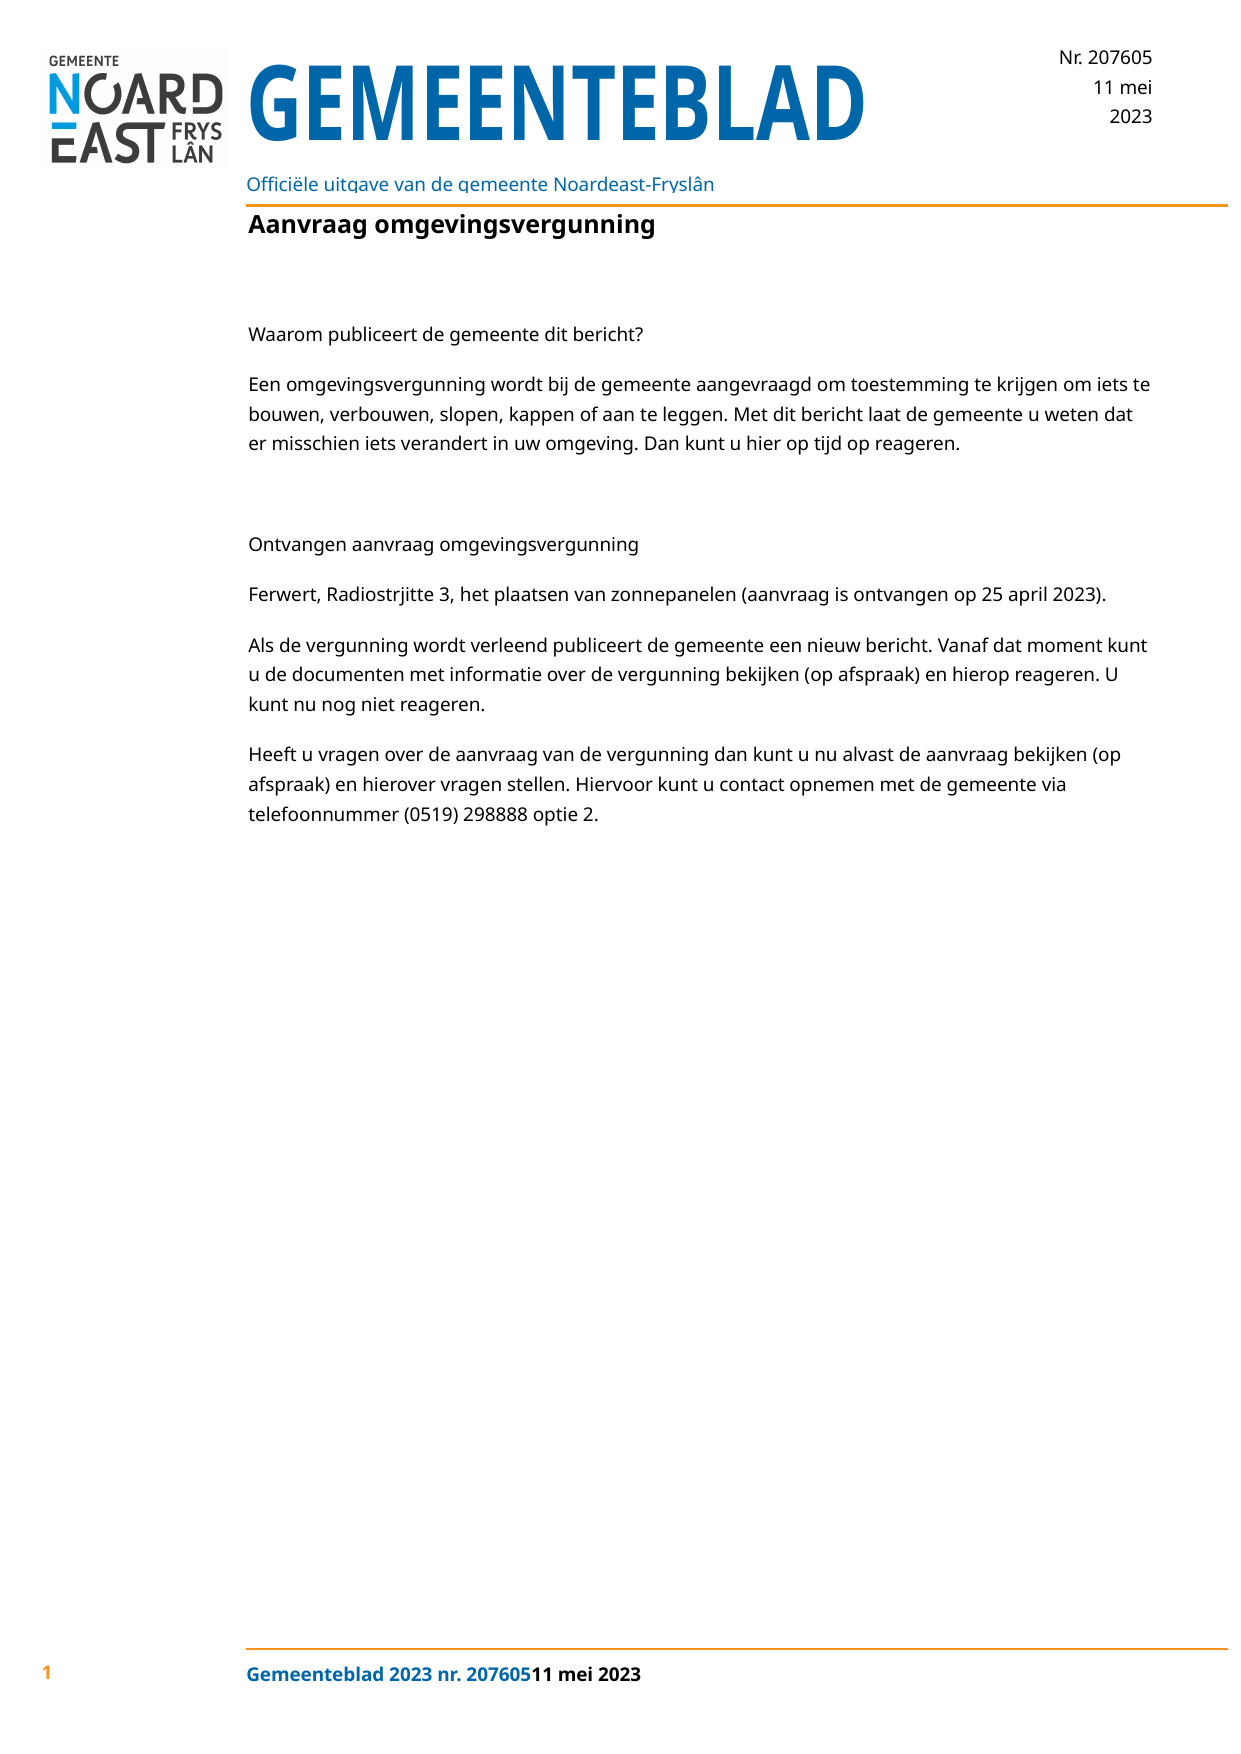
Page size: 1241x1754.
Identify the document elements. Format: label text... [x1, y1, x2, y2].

picture [41, 47, 231, 172]
text Ferwert, Radiostrjitte 3, het plaatsen van zonnepanelen (aanvraag is ontvangen op 25 april 2023). [248, 582, 1152, 607]
text Aanvraag omgevingsvergunning [248, 207, 1152, 241]
text Ontvangen aanvraag omgevingsvergunning [248, 531, 1152, 557]
text Heeft u vragen over de aanvraag van de vergunning dan kunt u nu alvast de aanvraag bekijken (op afspraak) en hierover vragen stellen. Hiervoor kunt u contact opnemen met de gemeente via telefoonnummer (0519) 298888 optie 2. [248, 742, 1152, 826]
text Waarom publiceert de gemeente dit bericht? [248, 321, 1152, 346]
text Een omgevingsvergunning wordt bij de gemeente aangevraagd om toestemming te krijgen om iets te bouwen, verbouwen, slopen, kappen of aan te leggen. Met dit bericht laat de gemeente u weten dat er misschien iets verandert in uw omgeving. Dan kunt u hier op tijd op reageren. [248, 371, 1152, 456]
text Als de vergunning wordt verleend publiceert de gemeente een nieuw bericht. Vanaf dat moment kunt u de documenten met informatie over de vergunning bekijken (op afspraak) en hierop reageren. U kunt nu nog niet reageren. [248, 632, 1152, 717]
